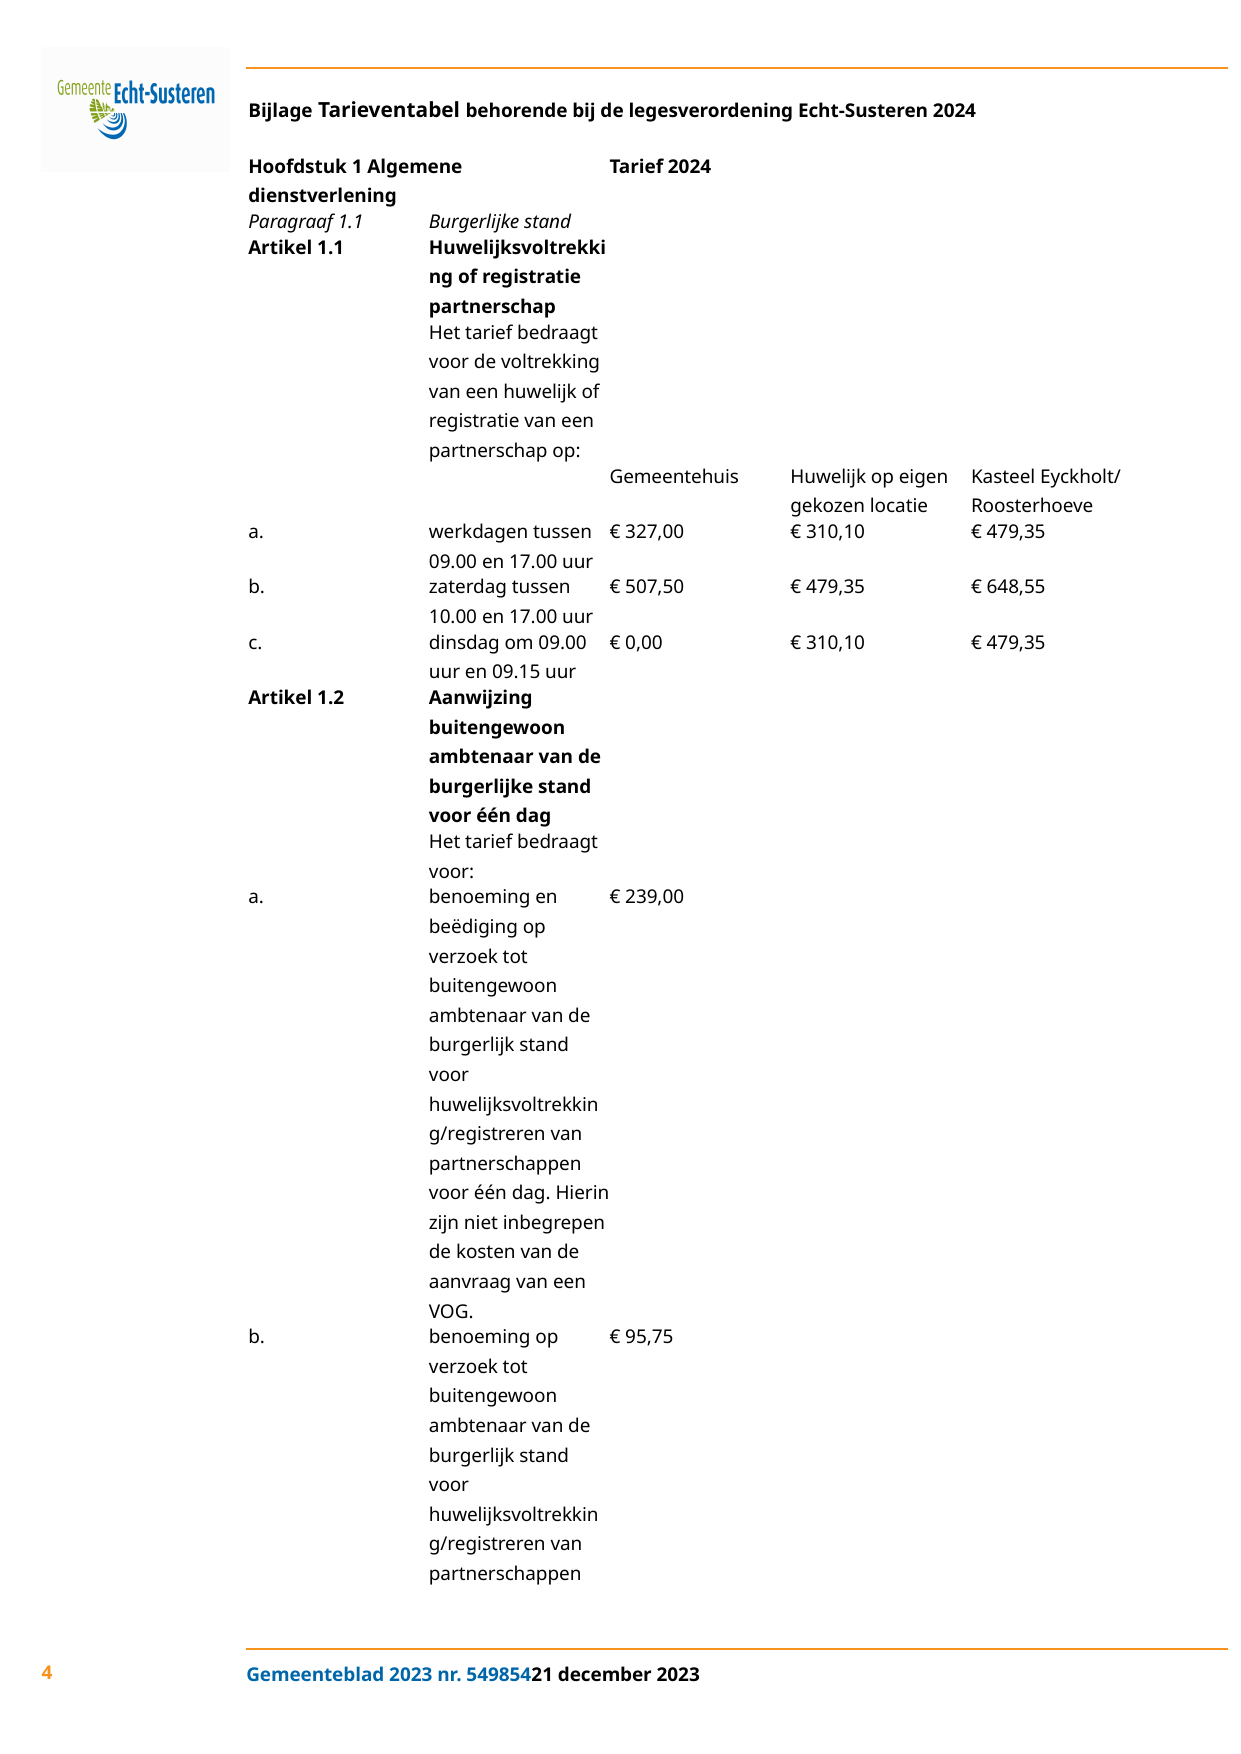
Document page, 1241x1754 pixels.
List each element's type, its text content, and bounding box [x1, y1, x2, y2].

table_cell Burgerlijke stand [429, 208, 609, 234]
table_cell [971, 234, 1152, 319]
table_cell Huwelijk op eigen gekozen locatie [790, 463, 971, 518]
table_cell [248, 463, 429, 518]
table_cell [609, 319, 790, 463]
table_cell [609, 208, 790, 234]
table_cell Kasteel Eyckholt/ Roosterhoeve [971, 463, 1152, 518]
table_cell [790, 884, 971, 1323]
table_cell a. [248, 518, 429, 574]
table_cell Huwelijksvoltrekking of registratie partnerschap [429, 234, 609, 319]
table_cell Paragraaf 1.1 [248, 208, 429, 234]
table_cell [971, 208, 1152, 234]
table_cell Aanwijzing buitengewoon ambtenaar van de burgerlijke stand voor één dag [429, 684, 609, 828]
table_cell [790, 828, 971, 884]
table_header Tarief 2024 [609, 153, 790, 208]
table_cell [429, 463, 609, 518]
table_cell € 310,10 [790, 629, 971, 684]
table_cell dinsdag om 09.00 uur en 09.15 uur [429, 629, 609, 684]
table_cell b. [248, 574, 429, 629]
table_cell € 479,35 [790, 574, 971, 629]
table_cell € 327,00 [609, 518, 790, 574]
table_cell [790, 234, 971, 319]
table_cell € 479,35 [971, 629, 1152, 684]
table_cell € 310,10 [790, 518, 971, 574]
table_cell [609, 684, 790, 828]
table_cell Het tarief bedraagt voor de voltrekking van een huwelijk of registratie van een partnerschap op: [429, 319, 609, 463]
table_cell Artikel 1.2 [248, 684, 429, 828]
table_cell € 95,75 [609, 1324, 790, 1586]
table_cell [790, 208, 971, 234]
table_cell [971, 319, 1152, 463]
table_cell € 479,35 [971, 518, 1152, 574]
table_cell benoeming en beëdiging op verzoek tot buitengewoon ambtenaar van de burgerlijk stand voor huwelijksvoltrekking/registreren van partnerschappen voor één dag. Hierin zijn niet inbegrepen de kosten van de aanvraag van een VOG. [429, 884, 609, 1323]
table_cell [790, 319, 971, 463]
table_cell c. [248, 629, 429, 684]
table_header [971, 153, 1152, 208]
text Bijlage Tarieventabel behorende bij de legesverordening Echt-Susteren 2024 [248, 95, 1152, 123]
table_cell Het tarief bedraagt voor: [429, 828, 609, 884]
picture [41, 47, 231, 172]
table_header [790, 153, 971, 208]
table_cell [790, 1324, 971, 1586]
table_cell benoeming op verzoek tot buitengewoon ambtenaar van de burgerlijk stand voor huwelijksvoltrekking/registreren van partnerschappen [429, 1324, 609, 1586]
table_cell [248, 828, 429, 884]
table_cell [790, 684, 971, 828]
table_cell € 648,55 [971, 574, 1152, 629]
table_cell [609, 234, 790, 319]
table_cell zaterdag tussen 10.00 en 17.00 uur [429, 574, 609, 629]
table_cell werkdagen tussen 09.00 en 17.00 uur [429, 518, 609, 574]
table_cell [248, 319, 429, 463]
table_cell [971, 828, 1152, 884]
table_cell [971, 1324, 1152, 1586]
table_cell Gemeentehuis [609, 463, 790, 518]
table_cell Artikel 1.1 [248, 234, 429, 319]
table_cell [971, 884, 1152, 1323]
table_cell a. [248, 884, 429, 1323]
table_header Hoofdstuk 1 Algemene dienstverlening [248, 153, 609, 208]
table_cell € 239,00 [609, 884, 790, 1323]
table_cell € 507,50 [609, 574, 790, 629]
table_cell [609, 828, 790, 884]
table_cell b. [248, 1324, 429, 1586]
table_cell € 0,00 [609, 629, 790, 684]
table_cell [971, 684, 1152, 828]
